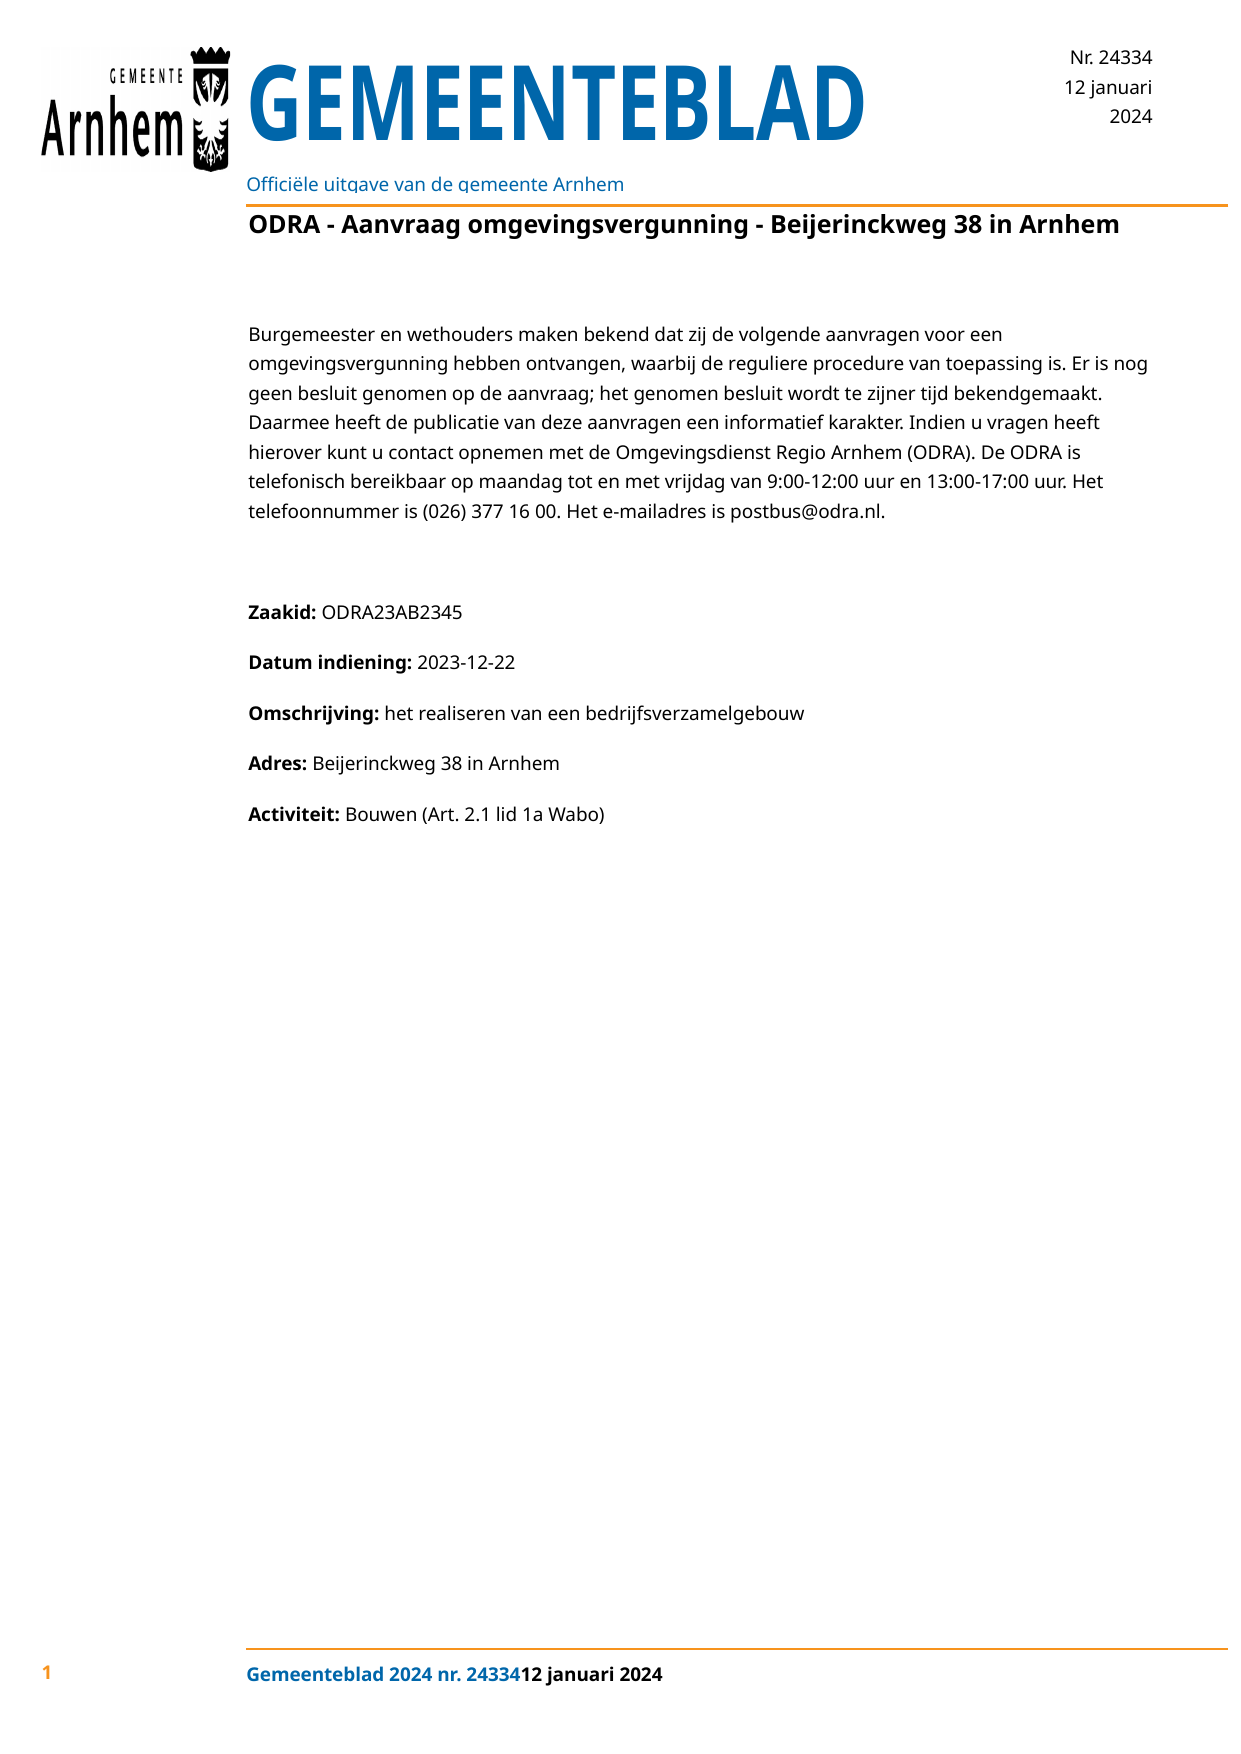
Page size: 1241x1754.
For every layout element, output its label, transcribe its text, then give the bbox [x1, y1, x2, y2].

text Datum indiening: 2023-12-22 [248, 649, 1152, 675]
text ODRA - Aanvraag omgevingsvergunning - Beijerinckweg 38 in Arnhem [248, 207, 1152, 241]
text Activiteit: Bouwen (Art. 2.1 lid 1a Wabo) [248, 801, 1152, 826]
text Zaakid: ODRA23AB2345 [248, 599, 1152, 625]
text Burgemeester en wethouders maken bekend dat zij de volgende aanvragen voor een omgevingsvergunning hebben ontvangen, waarbij de reguliere procedure van toepassing is. Er is nog geen besluit genomen op de aanvraag; het genomen besluit wordt te zijner tijd bekendgemaakt. Daarmee heeft de publicatie van deze aanvragen een informatief karakter. Indien u vragen heeft hierover kunt u contact opnemen met de Omgevingsdienst Regio Arnhem (ODRA). De ODRA is telefonisch bereikbaar op maandag tot en met vrijdag van 9:00-12:00 uur en 13:00-17:00 uur. Het telefoonnummer is (026) 377 16 00. Het e-mailadres is postbus@odra.nl. [248, 321, 1152, 524]
text Omschrijving: het realiseren van een bedrijfsverzamelgebouw [248, 700, 1152, 726]
text Adres: Beijerinckweg 38 in Arnhem [248, 750, 1152, 776]
picture [41, 47, 231, 172]
